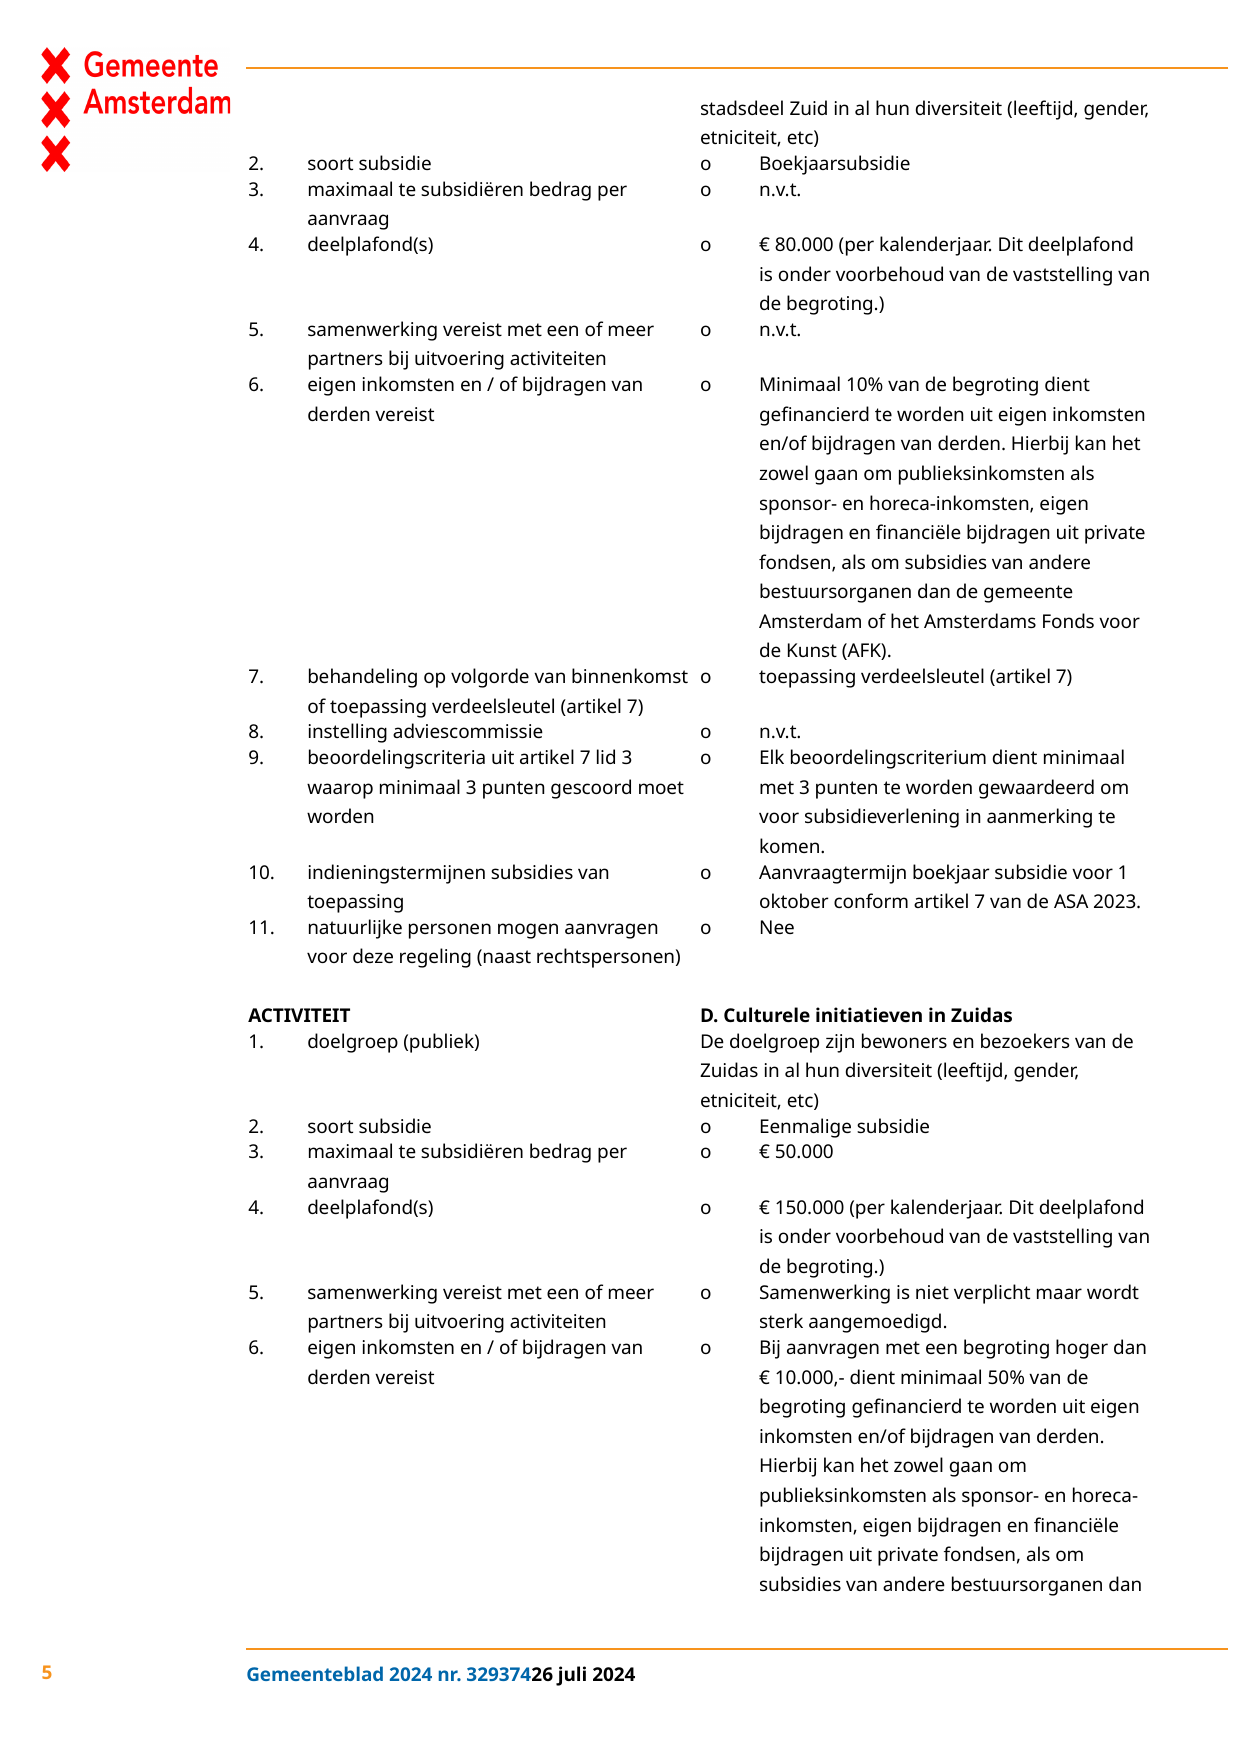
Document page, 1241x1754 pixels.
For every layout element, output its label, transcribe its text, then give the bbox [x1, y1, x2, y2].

table_cell De doelgroep zijn bewoners en bezoekers van de Zuidas in al hun diversiteit (leeftijd, gender, etniciteit, etc) [700, 1028, 1152, 1113]
table_cell Samenwerking is niet verplicht maar wordt sterk aangemoedigd. [700, 1279, 1152, 1334]
table_cell Aanvraagtermijn boekjaar subsidie voor 1 oktober conform artikel 7 van de ASA 2023. [700, 859, 1152, 914]
table_cell samenwerking vereist met een of meer partners bij uitvoering activiteiten [248, 316, 700, 371]
table_cell Eenmalige subsidie [700, 1113, 1152, 1139]
table_cell behandeling op volgorde van binnenkomst of toepassing verdeelsleutel (artikel 7) [248, 663, 700, 719]
table_cell maximaal te subsidiëren bedrag per aanvraag [248, 1139, 700, 1194]
table_cell € 150.000 (per kalenderjaar. Dit deelplafond is onder voorbehoud van de vaststelling van de begroting.) [700, 1194, 1152, 1279]
table_cell toepassing verdeelsleutel (artikel 7) [700, 663, 1152, 719]
table_cell doelgroep (publiek) [248, 1028, 700, 1113]
table_cell instelling adviescommissie [248, 719, 700, 744]
table_cell Elk beoordelingscriterium dient minimaal met 3 punten te worden gewaardeerd om voor subsidieverlening in aanmerking te komen. [700, 744, 1152, 859]
table_cell Nee [700, 914, 1152, 969]
table_cell € 50.000 [700, 1139, 1152, 1194]
table_header D. Culturele initiatieven in Zuidas [700, 1003, 1152, 1028]
table_cell deelplafond(s) [248, 231, 700, 316]
table_cell eigen inkomsten en / of bijdragen van derden vereist [248, 1334, 700, 1597]
table_cell [248, 95, 700, 150]
table_header ACTIVITEIT [248, 1003, 700, 1028]
table_cell maximaal te subsidiëren bedrag per aanvraag [248, 176, 700, 231]
table_cell soort subsidie [248, 150, 700, 176]
table_cell natuurlijke personen mogen aanvragen voor deze regeling (naast rechtspersonen) [248, 914, 700, 969]
table_cell € 80.000 (per kalenderjaar. Dit deelplafond is onder voorbehoud van de vaststelling van de begroting.) [700, 231, 1152, 316]
table_cell soort subsidie [248, 1113, 700, 1139]
table_cell deelplafond(s) [248, 1194, 700, 1279]
table_cell stadsdeel Zuid in al hun diversiteit (leeftijd, gender, etniciteit, etc) [700, 95, 1152, 150]
table_cell eigen inkomsten en / of bijdragen van derden vereist [248, 371, 700, 663]
picture [41, 47, 231, 172]
table_cell Boekjaarsubsidie [700, 150, 1152, 176]
table_cell n.v.t. [700, 719, 1152, 744]
table_cell n.v.t. [700, 316, 1152, 371]
table_cell indieningstermijnen subsidies van toepassing [248, 859, 700, 914]
table_cell Minimaal 10% van de begroting dient gefinancierd te worden uit eigen inkomsten en/of bijdragen van derden. Hierbij kan het zowel gaan om publieksinkomsten als sponsor- en horeca-inkomsten, eigen bijdragen en financiële bijdragen uit private fondsen, als om subsidies van andere bestuursorganen dan de gemeente Amsterdam of het Amsterdams Fonds voor de Kunst (AFK). [700, 371, 1152, 663]
table_cell beoordelingscriteria uit artikel 7 lid 3 waarop minimaal 3 punten gescoord moet worden [248, 744, 700, 859]
table_cell Bij aanvragen met een begroting hoger dan € 10.000,- dient minimaal 50% van de begroting gefinancierd te worden uit eigen inkomsten en/of bijdragen van derden. Hierbij kan het zowel gaan om publieksinkomsten als sponsor- en horeca-inkomsten, eigen bijdragen en financiële bijdragen uit private fondsen, als om subsidies van andere bestuursorganen dan [700, 1334, 1152, 1597]
table_cell samenwerking vereist met een of meer partners bij uitvoering activiteiten [248, 1279, 700, 1334]
table_cell n.v.t. [700, 176, 1152, 231]
